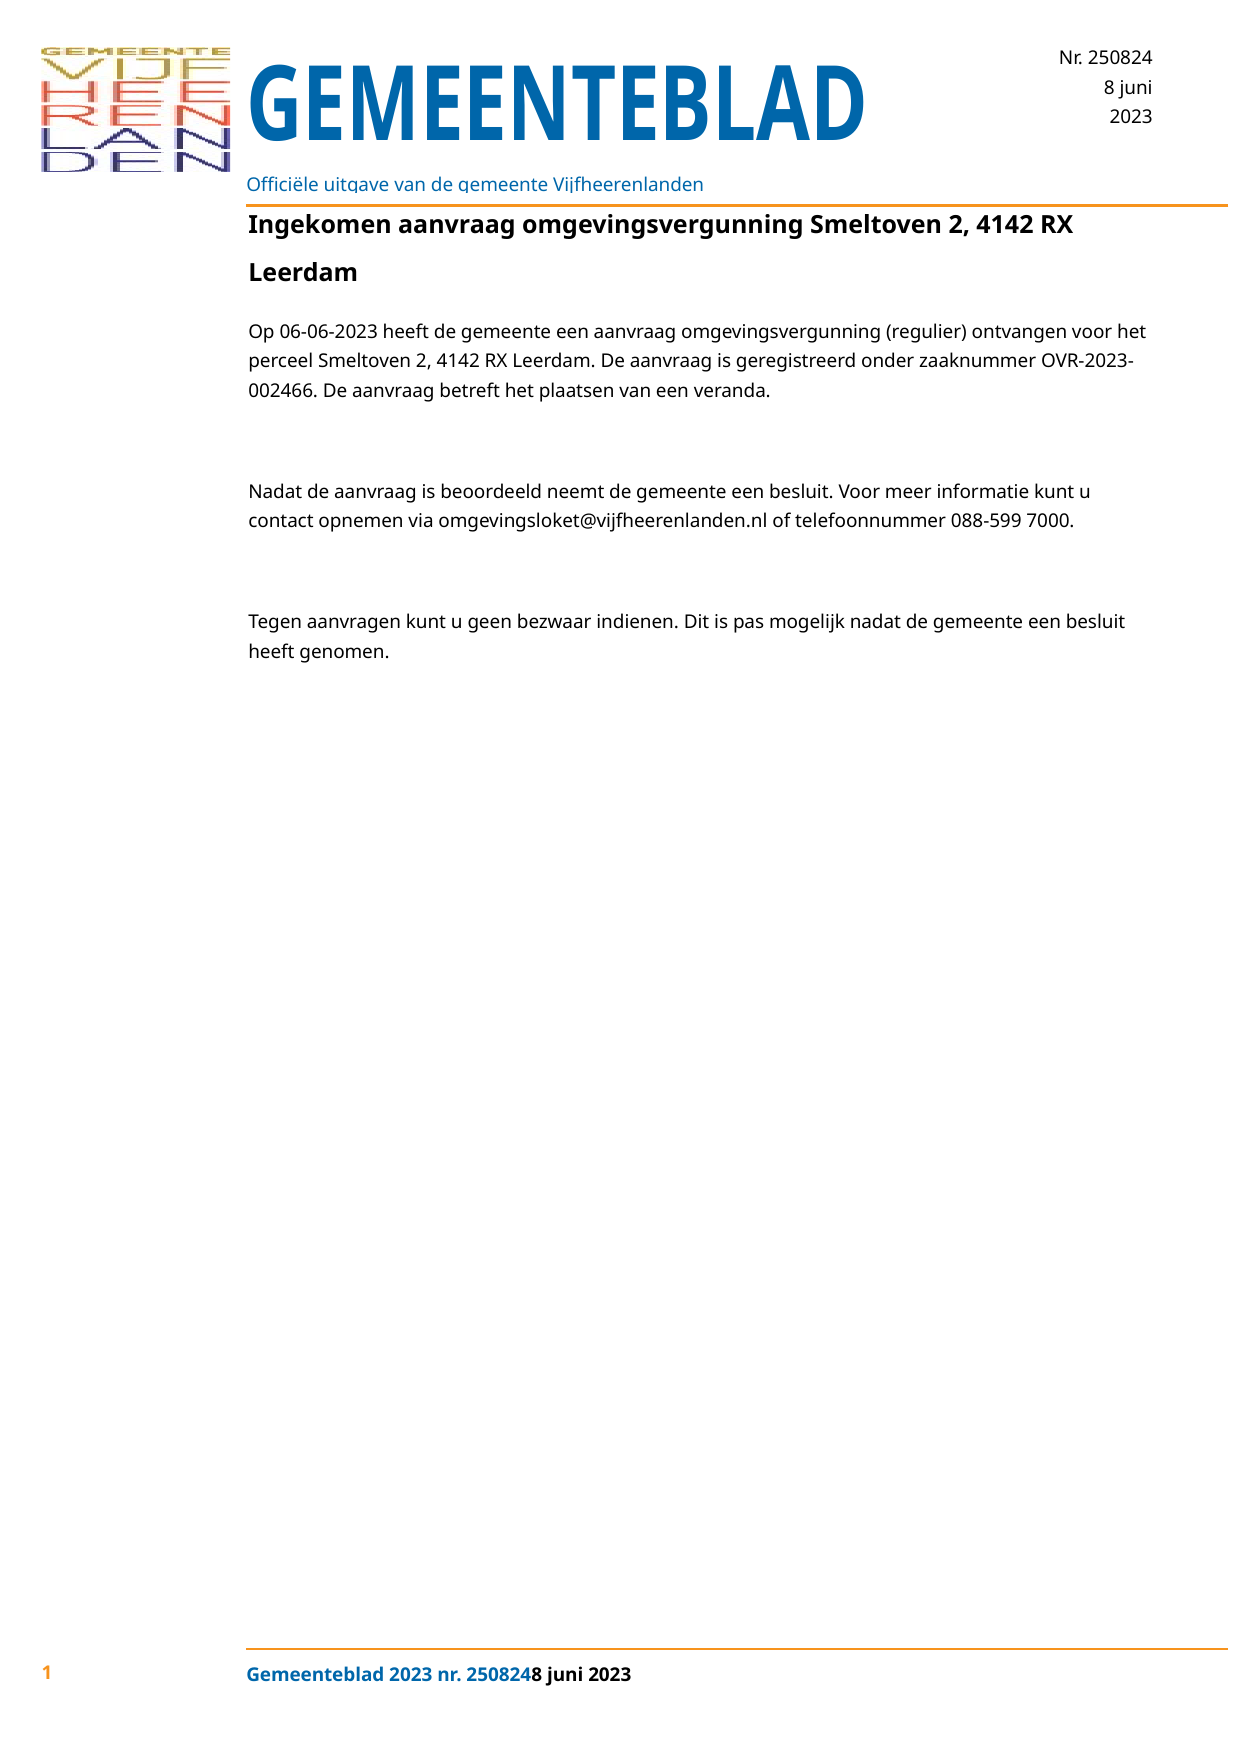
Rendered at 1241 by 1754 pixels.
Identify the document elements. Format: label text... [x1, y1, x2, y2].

text Nadat de aanvraag is beoordeeld neemt de gemeente een besluit. Voor meer informatie kunt u contact opnemen via omgevingsloket@vijfheerenlanden.nl of telefoonnummer 088-599 7000. [248, 478, 1152, 533]
text Tegen aanvragen kunt u geen bezwaar indienen. Dit is pas mogelijk nadat de gemeente een besluit heeft genomen. [248, 608, 1152, 664]
text Op 06-06-2023 heeft de gemeente een aanvraag omgevingsvergunning (regulier) ontvangen voor het perceel Smeltoven 2, 4142 RX Leerdam. De aanvraag is geregistreerd onder zaaknummer OVR-2023-002466. De aanvraag betreft het plaatsen van een veranda. [248, 318, 1152, 403]
text Ingekomen aanvraag omgevingsvergunning Smeltoven 2, 4142 RX Leerdam [248, 207, 1152, 288]
picture [41, 47, 231, 172]
